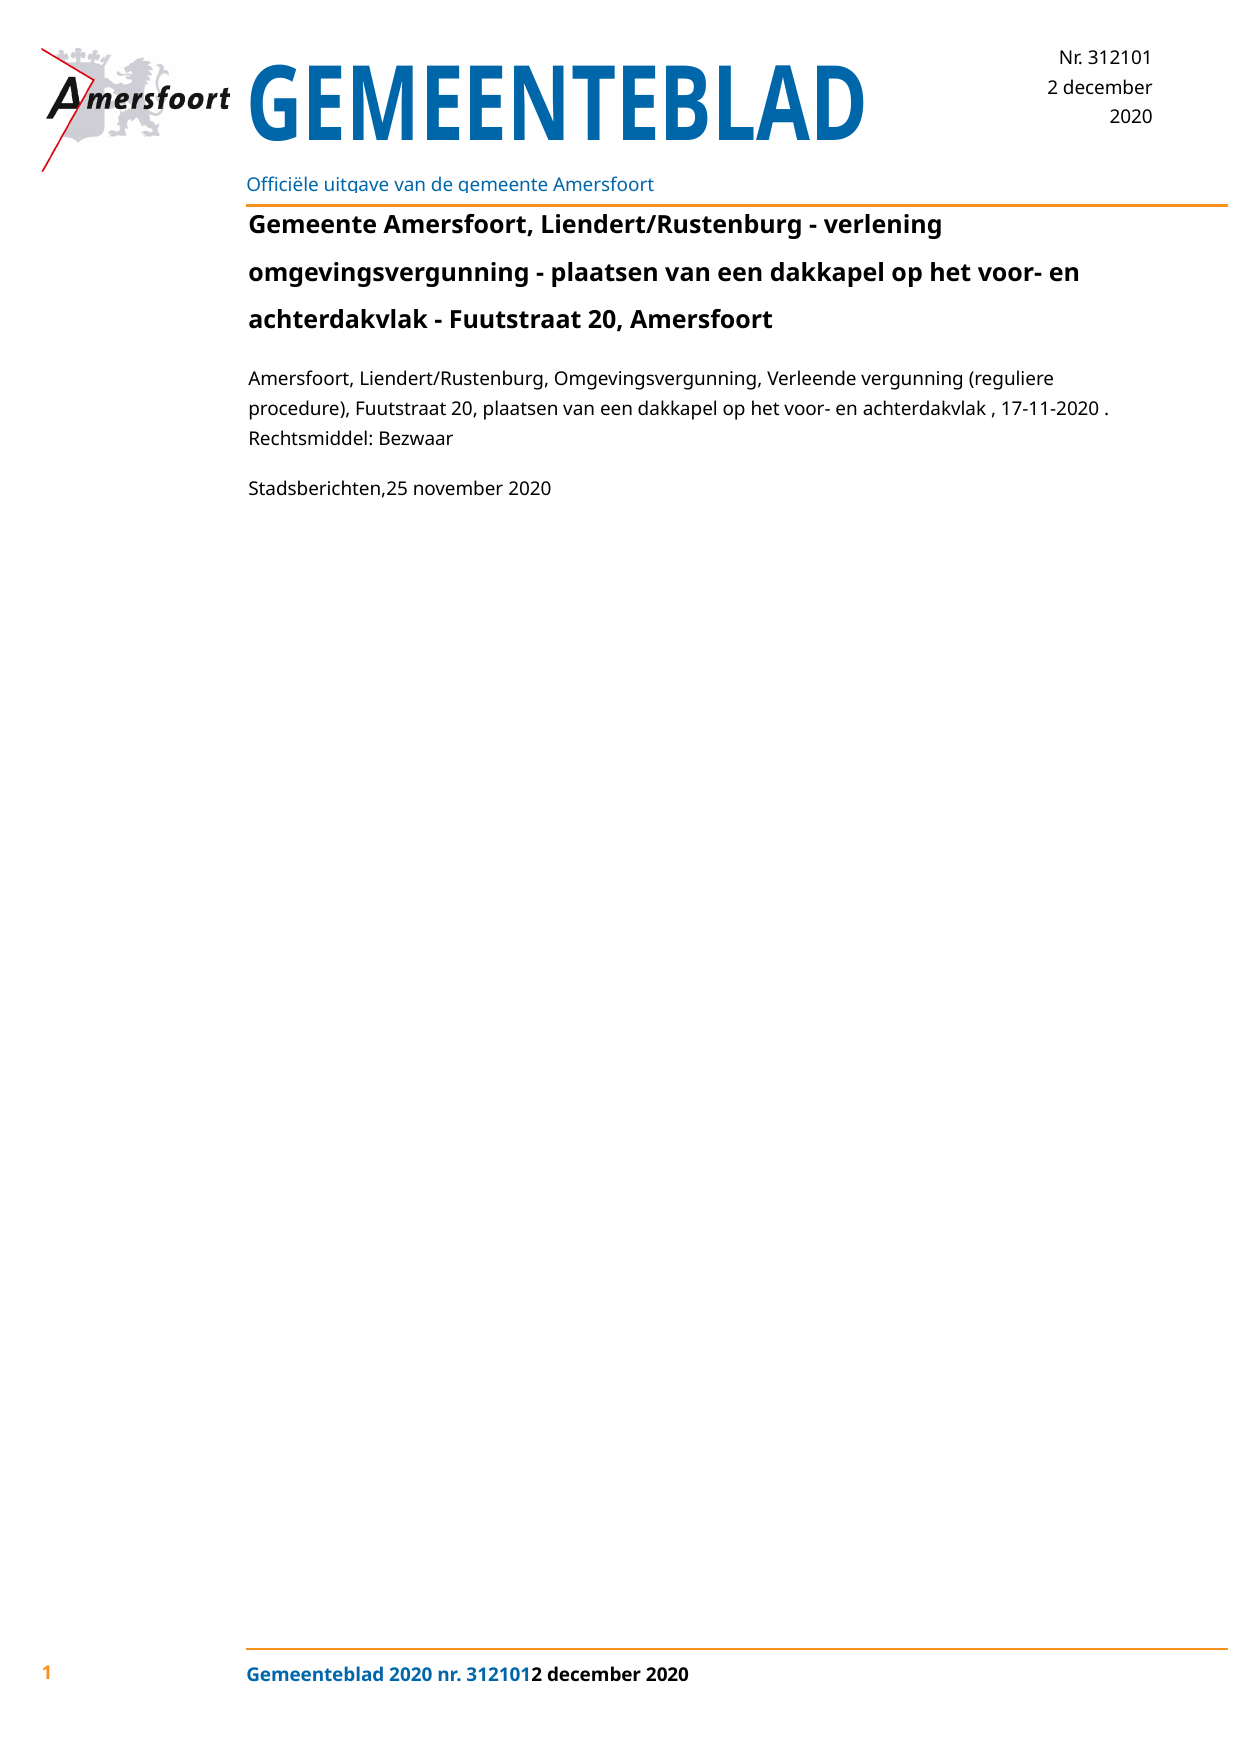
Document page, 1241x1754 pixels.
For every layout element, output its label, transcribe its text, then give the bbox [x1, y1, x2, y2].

picture [41, 47, 231, 172]
text Amersfoort, Liendert/Rustenburg, Omgevingsvergunning, Verleende vergunning (reguliere procedure), Fuutstraat 20, plaatsen van een dakkapel op het voor- en achterdakvlak , 17-11-2020 . Rechtsmiddel: Bezwaar [248, 366, 1152, 450]
text Gemeente Amersfoort, Liendert/Rustenburg - verlening omgevingsvergunning - plaatsen van een dakkapel op het voor- en achterdakvlak - Fuutstraat 20, Amersfoort [248, 207, 1152, 336]
text Stadsberichten,25 november 2020 [248, 475, 1152, 501]
